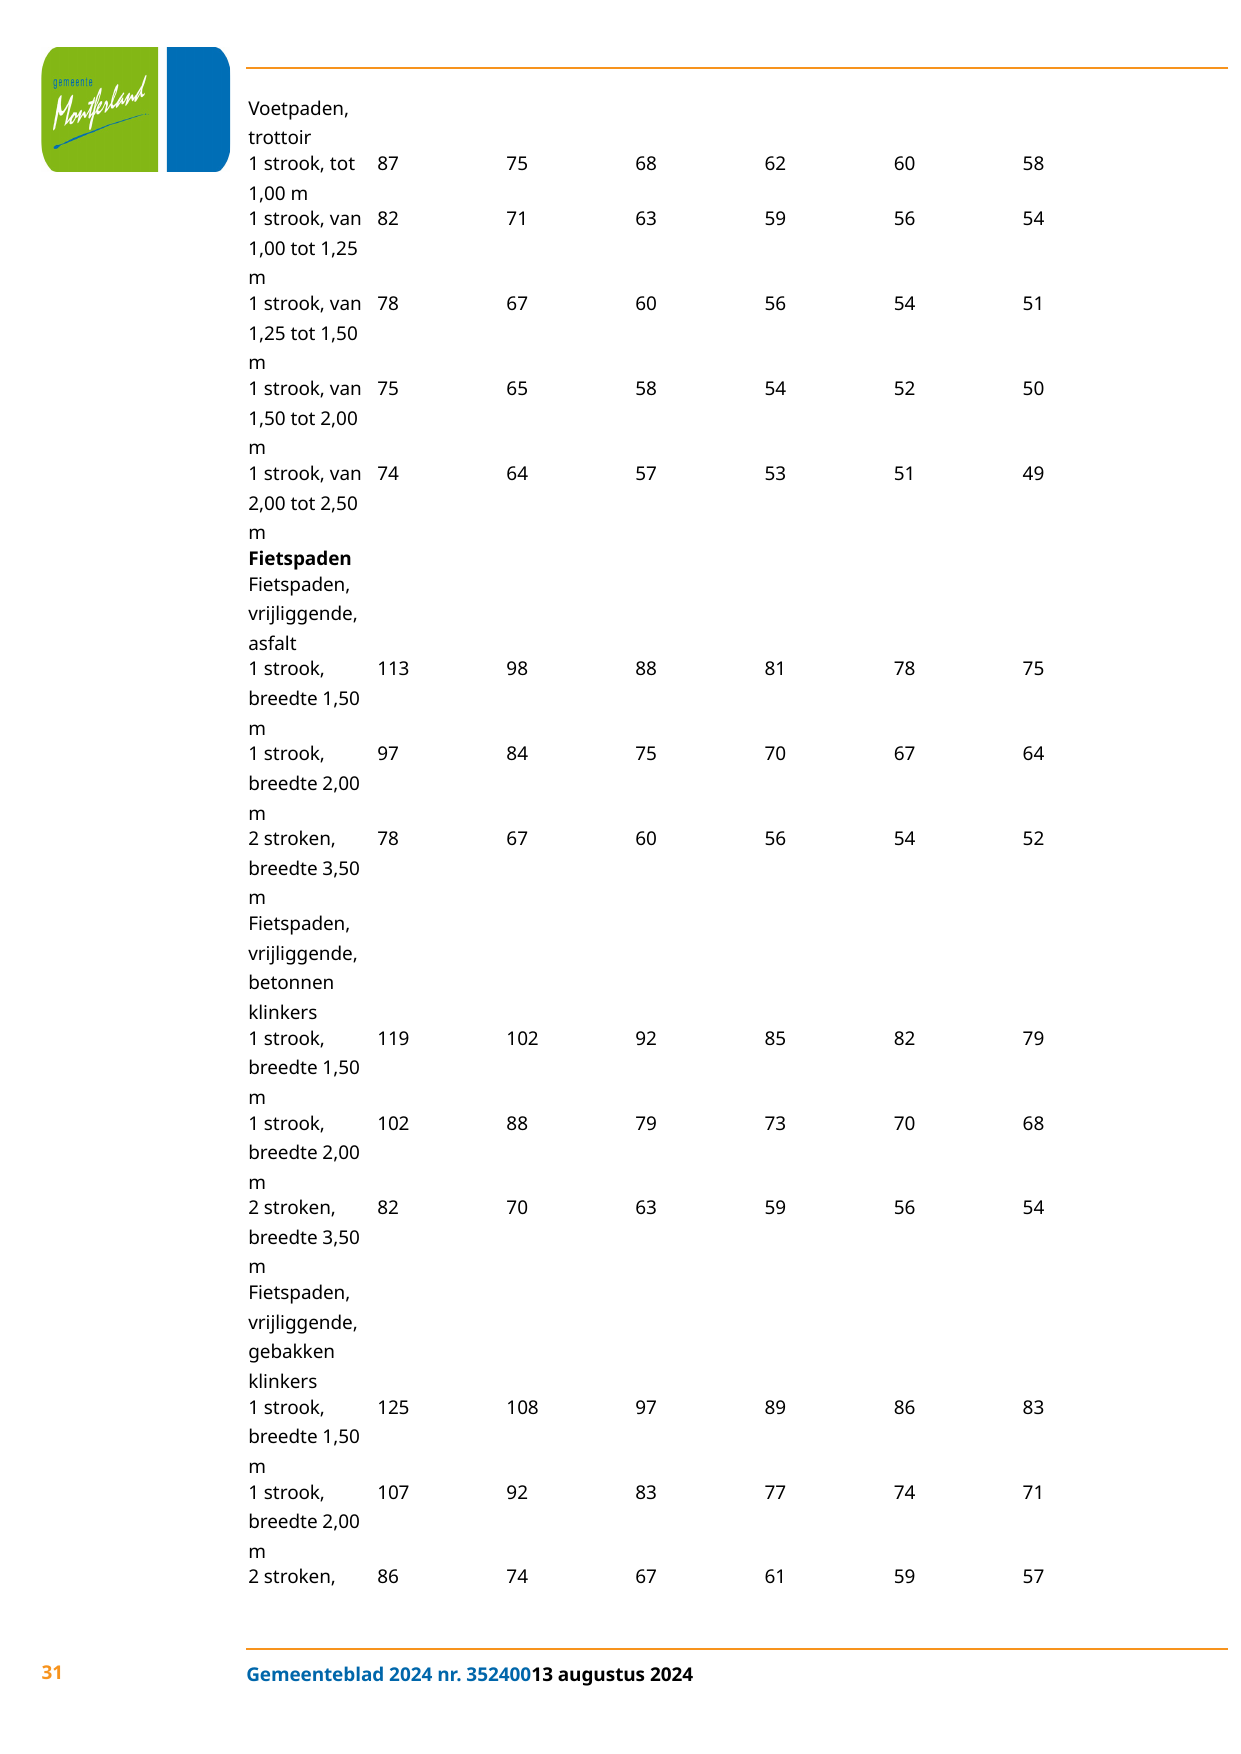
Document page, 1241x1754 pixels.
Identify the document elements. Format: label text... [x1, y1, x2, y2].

table_cell [506, 1280, 635, 1394]
table_cell 54 [894, 825, 1022, 910]
table_cell 92 [635, 1025, 764, 1110]
table_cell 67 [506, 825, 635, 910]
table_cell 1 strook, van 1,25 tot 1,50 m [248, 290, 377, 375]
table_cell 73 [764, 1110, 893, 1194]
table_cell 83 [635, 1479, 764, 1564]
table_cell 97 [377, 741, 506, 825]
table_cell 71 [1023, 1479, 1152, 1564]
table_cell 119 [377, 1025, 506, 1110]
table_cell 57 [1023, 1564, 1152, 1589]
table_cell 1 strook, van 2,00 tot 2,50 m [248, 460, 377, 545]
table_cell 60 [635, 825, 764, 910]
table_cell 74 [377, 460, 506, 545]
table_cell [506, 545, 635, 571]
table_cell 83 [1023, 1394, 1152, 1479]
table_cell [894, 571, 1022, 656]
table_cell 89 [764, 1394, 893, 1479]
table_cell 1 strook, breedte 2,00 m [248, 741, 377, 825]
table_cell 1 strook, breedte 2,00 m [248, 1110, 377, 1194]
table_cell [506, 910, 635, 1025]
table_cell [764, 545, 893, 571]
table_cell [764, 95, 893, 150]
table_cell 1 strook, breedte 1,50 m [248, 1025, 377, 1110]
table_cell 59 [764, 1195, 893, 1279]
table_cell [377, 571, 506, 656]
table_cell [1023, 545, 1152, 571]
table_cell [377, 545, 506, 571]
table_cell 62 [764, 150, 893, 205]
table_cell [635, 571, 764, 656]
table_cell 1 strook, van 1,00 tot 1,25 m [248, 205, 377, 290]
table_cell 92 [506, 1479, 635, 1564]
table_cell 54 [1023, 1195, 1152, 1279]
table_cell 88 [506, 1110, 635, 1194]
table_cell 67 [506, 290, 635, 375]
table_cell [377, 910, 506, 1025]
table_cell 75 [1023, 656, 1152, 741]
table_cell 108 [506, 1394, 635, 1479]
table_cell 52 [894, 375, 1022, 460]
table_cell 125 [377, 1394, 506, 1479]
table_cell [506, 95, 635, 150]
table_cell Fietspaden, vrijliggende, asfalt [248, 571, 377, 656]
table_cell 64 [506, 460, 635, 545]
table_cell 86 [377, 1564, 506, 1589]
table_cell 2 stroken, breedte 3,50 m [248, 825, 377, 910]
table_cell 97 [635, 1394, 764, 1479]
table_cell 60 [894, 150, 1022, 205]
table_cell [894, 545, 1022, 571]
table_cell Fietspaden, vrijliggende, gebakken klinkers [248, 1280, 377, 1394]
table_cell 74 [894, 1479, 1022, 1564]
table_cell 63 [635, 1195, 764, 1279]
table_cell 70 [894, 1110, 1022, 1194]
table_cell 2 stroken, breedte 3,50 m [248, 1195, 377, 1279]
table_cell 75 [506, 150, 635, 205]
table_cell 88 [635, 656, 764, 741]
table_cell [764, 1280, 893, 1394]
table_cell [635, 910, 764, 1025]
table_cell 85 [764, 1025, 893, 1110]
table_cell 98 [506, 656, 635, 741]
table_cell 67 [894, 741, 1022, 825]
table_cell 60 [635, 290, 764, 375]
table_cell 82 [377, 205, 506, 290]
table_cell [764, 571, 893, 656]
table_cell 51 [1023, 290, 1152, 375]
table_cell 68 [1023, 1110, 1152, 1194]
table_cell 54 [894, 290, 1022, 375]
table_cell 54 [764, 375, 893, 460]
table_cell [635, 95, 764, 150]
table_cell 1 strook, tot 1,00 m [248, 150, 377, 205]
table_cell 1 strook, breedte 2,00 m [248, 1479, 377, 1564]
table_cell 70 [764, 741, 893, 825]
table_cell 1 strook, breedte 1,50 m [248, 1394, 377, 1479]
table_cell 79 [1023, 1025, 1152, 1110]
table_cell 51 [894, 460, 1022, 545]
table_cell 65 [506, 375, 635, 460]
table_cell 58 [1023, 150, 1152, 205]
table_cell [377, 1280, 506, 1394]
table_cell 59 [764, 205, 893, 290]
table_cell 71 [506, 205, 635, 290]
picture [41, 47, 231, 172]
table_cell 102 [506, 1025, 635, 1110]
table_cell 56 [764, 825, 893, 910]
table_cell 82 [377, 1195, 506, 1279]
table_cell 61 [764, 1564, 893, 1589]
table_cell 81 [764, 656, 893, 741]
table_cell 54 [1023, 205, 1152, 290]
table_cell [894, 95, 1022, 150]
table_cell [894, 910, 1022, 1025]
table_cell 87 [377, 150, 506, 205]
table_cell Fietspaden, vrijliggende, betonnen klinkers [248, 910, 377, 1025]
table_cell [1023, 910, 1152, 1025]
table_cell Fietspaden [248, 545, 377, 571]
table_cell 75 [635, 741, 764, 825]
table_cell 77 [764, 1479, 893, 1564]
table_cell 74 [506, 1564, 635, 1589]
table_cell 50 [1023, 375, 1152, 460]
table_cell 53 [764, 460, 893, 545]
table_cell 59 [894, 1564, 1022, 1589]
table_cell 79 [635, 1110, 764, 1194]
table_cell [377, 95, 506, 150]
table_cell 1 strook, breedte 1,50 m [248, 656, 377, 741]
table_cell [1023, 95, 1152, 150]
table_cell 58 [635, 375, 764, 460]
table_cell 56 [894, 1195, 1022, 1279]
table_cell [1023, 1280, 1152, 1394]
table_cell 82 [894, 1025, 1022, 1110]
table_cell 64 [1023, 741, 1152, 825]
table_cell 107 [377, 1479, 506, 1564]
table_cell [894, 1280, 1022, 1394]
table_cell 56 [764, 290, 893, 375]
table_cell [635, 1280, 764, 1394]
table_cell 57 [635, 460, 764, 545]
table_cell 1 strook, van 1,50 tot 2,00 m [248, 375, 377, 460]
table_cell 84 [506, 741, 635, 825]
table_cell 70 [506, 1195, 635, 1279]
table_cell 75 [377, 375, 506, 460]
table_cell 49 [1023, 460, 1152, 545]
table_cell 67 [635, 1564, 764, 1589]
table_cell 102 [377, 1110, 506, 1194]
table_cell 78 [377, 290, 506, 375]
table_cell Voetpaden, trottoir [248, 95, 377, 150]
table_cell 52 [1023, 825, 1152, 910]
table_cell 63 [635, 205, 764, 290]
table_cell [764, 910, 893, 1025]
table_cell [506, 571, 635, 656]
table_cell 78 [377, 825, 506, 910]
table_cell [635, 545, 764, 571]
table_cell 86 [894, 1394, 1022, 1479]
table_cell [1023, 571, 1152, 656]
table_cell 68 [635, 150, 764, 205]
table_cell 2 stroken, [248, 1564, 377, 1589]
table_cell 113 [377, 656, 506, 741]
table_cell 78 [894, 656, 1022, 741]
table_cell 56 [894, 205, 1022, 290]
